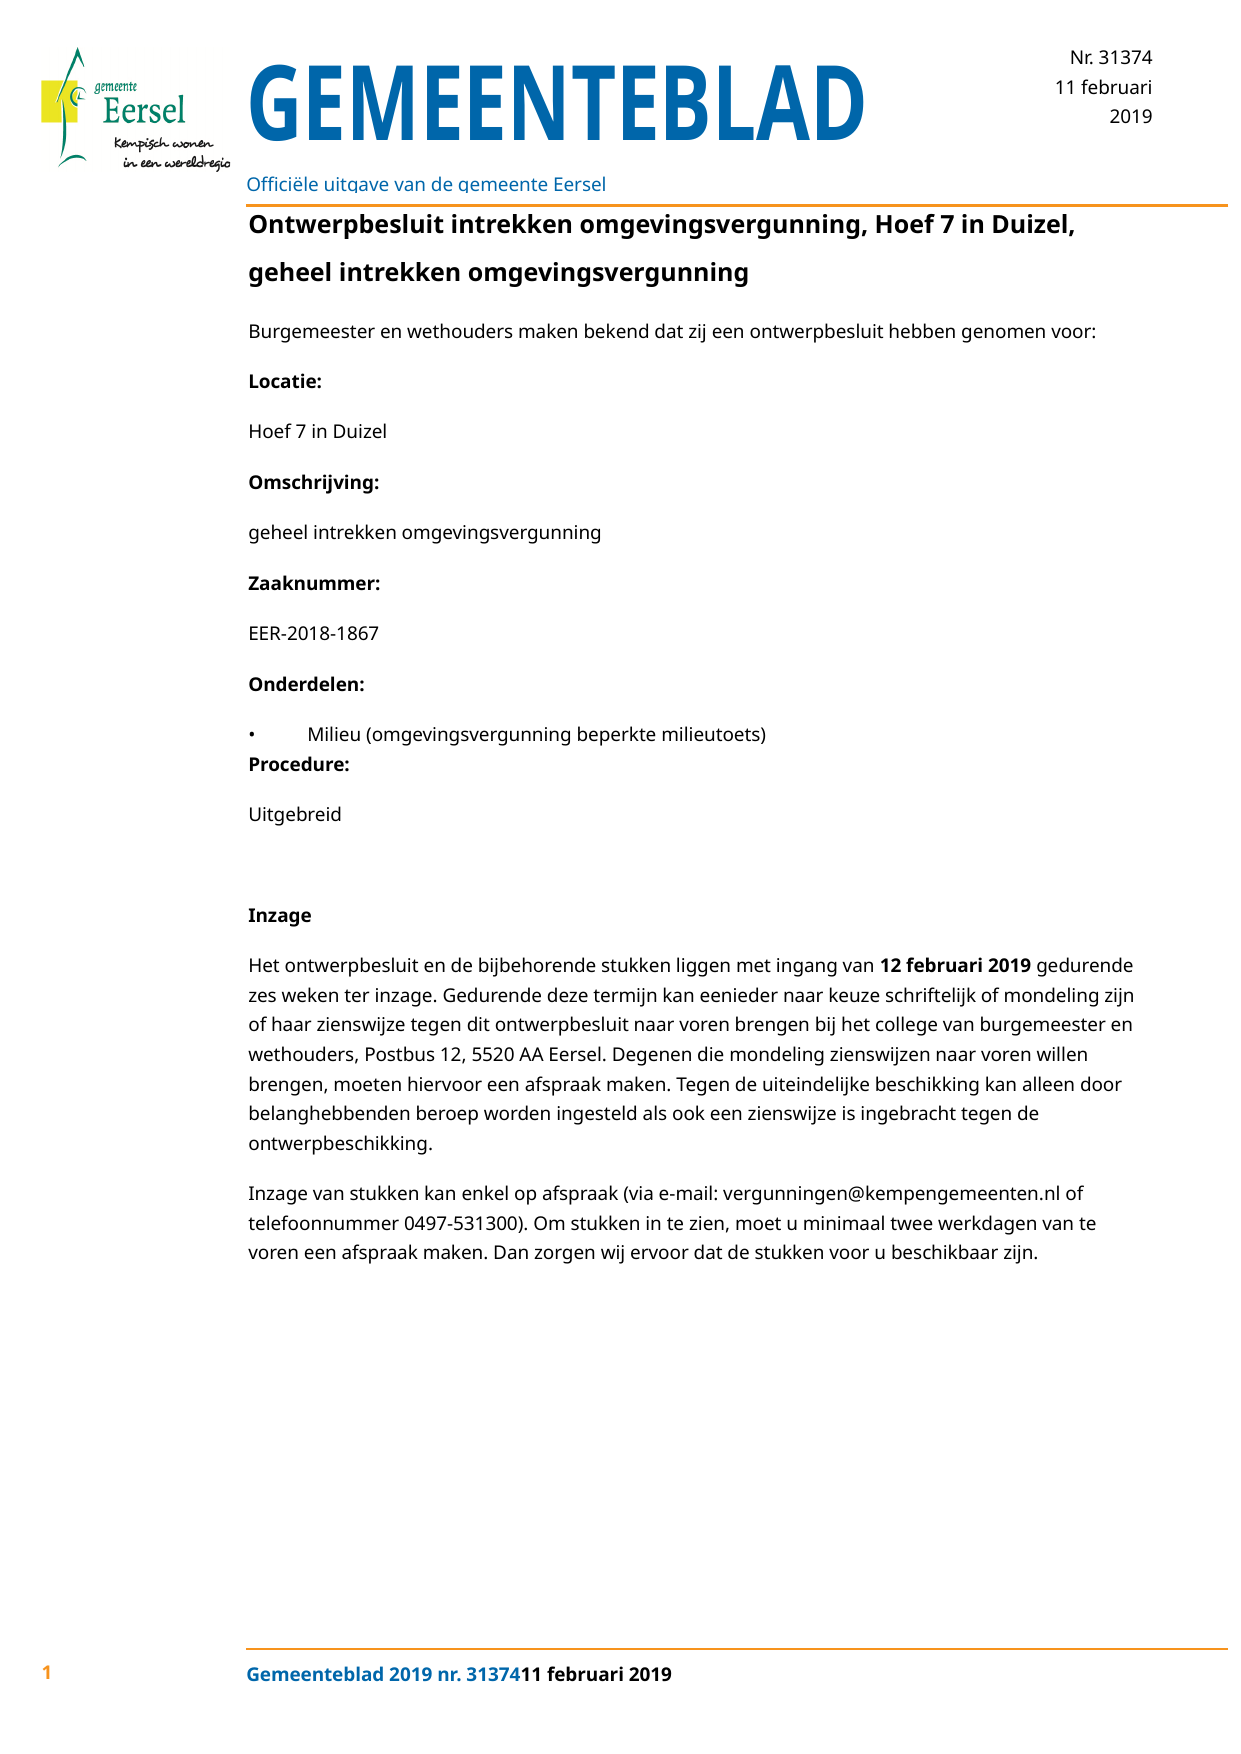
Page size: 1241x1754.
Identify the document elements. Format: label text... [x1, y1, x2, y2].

text Inzage [248, 902, 1152, 928]
picture [41, 47, 231, 172]
list Milieu (omgevingsvergunning beperkte milieutoets) [248, 721, 1152, 747]
text geheel intrekken omgevingsvergunning [248, 519, 1152, 545]
text Inzage van stukken kan enkel op afspraak (via e-mail: vergunningen@kempengemeenten.nl of telefoonnummer 0497-531300). Om stukken in te zien, moet u minimaal twee werkdagen van te voren een afspraak maken. Dan zorgen wij ervoor dat de stukken voor u beschikbaar zijn. [248, 1180, 1152, 1265]
text EER-2018-1867 [248, 620, 1152, 646]
text Uitgebreid [248, 801, 1152, 827]
text Hoef 7 in Duizel [248, 419, 1152, 444]
text Procedure: [248, 751, 1152, 777]
text Ontwerpbesluit intrekken omgevingsvergunning, Hoef 7 in Duizel, geheel intrekken omgevingsvergunning [248, 207, 1152, 288]
text Omschrijving: [248, 469, 1152, 495]
text Onderdelen: [248, 671, 1152, 697]
text Zaaknummer: [248, 570, 1152, 596]
text Het ontwerpbesluit en de bijbehorende stukken liggen met ingang van 12 februari 2019 gedurende zes weken ter inzage. Gedurende deze termijn kan eenieder naar keuze schriftelijk of mondeling zijn of haar zienswijze tegen dit ontwerpbesluit naar voren brengen bij het college van burgemeester en wethouders, Postbus 12, 5520 AA Eersel. Degenen die mondeling zienswijzen naar voren willen brengen, moeten hiervoor een afspraak maken. Tegen de uiteindelijke beschikking kan alleen door belanghebbenden beroep worden ingesteld als ook een zienswijze is ingebracht tegen de ontwerpbeschikking. [248, 952, 1152, 1156]
text Locatie: [248, 368, 1152, 394]
text Burgemeester en wethouders maken bekend dat zij een ontwerpbesluit hebben genomen voor: [248, 318, 1152, 344]
